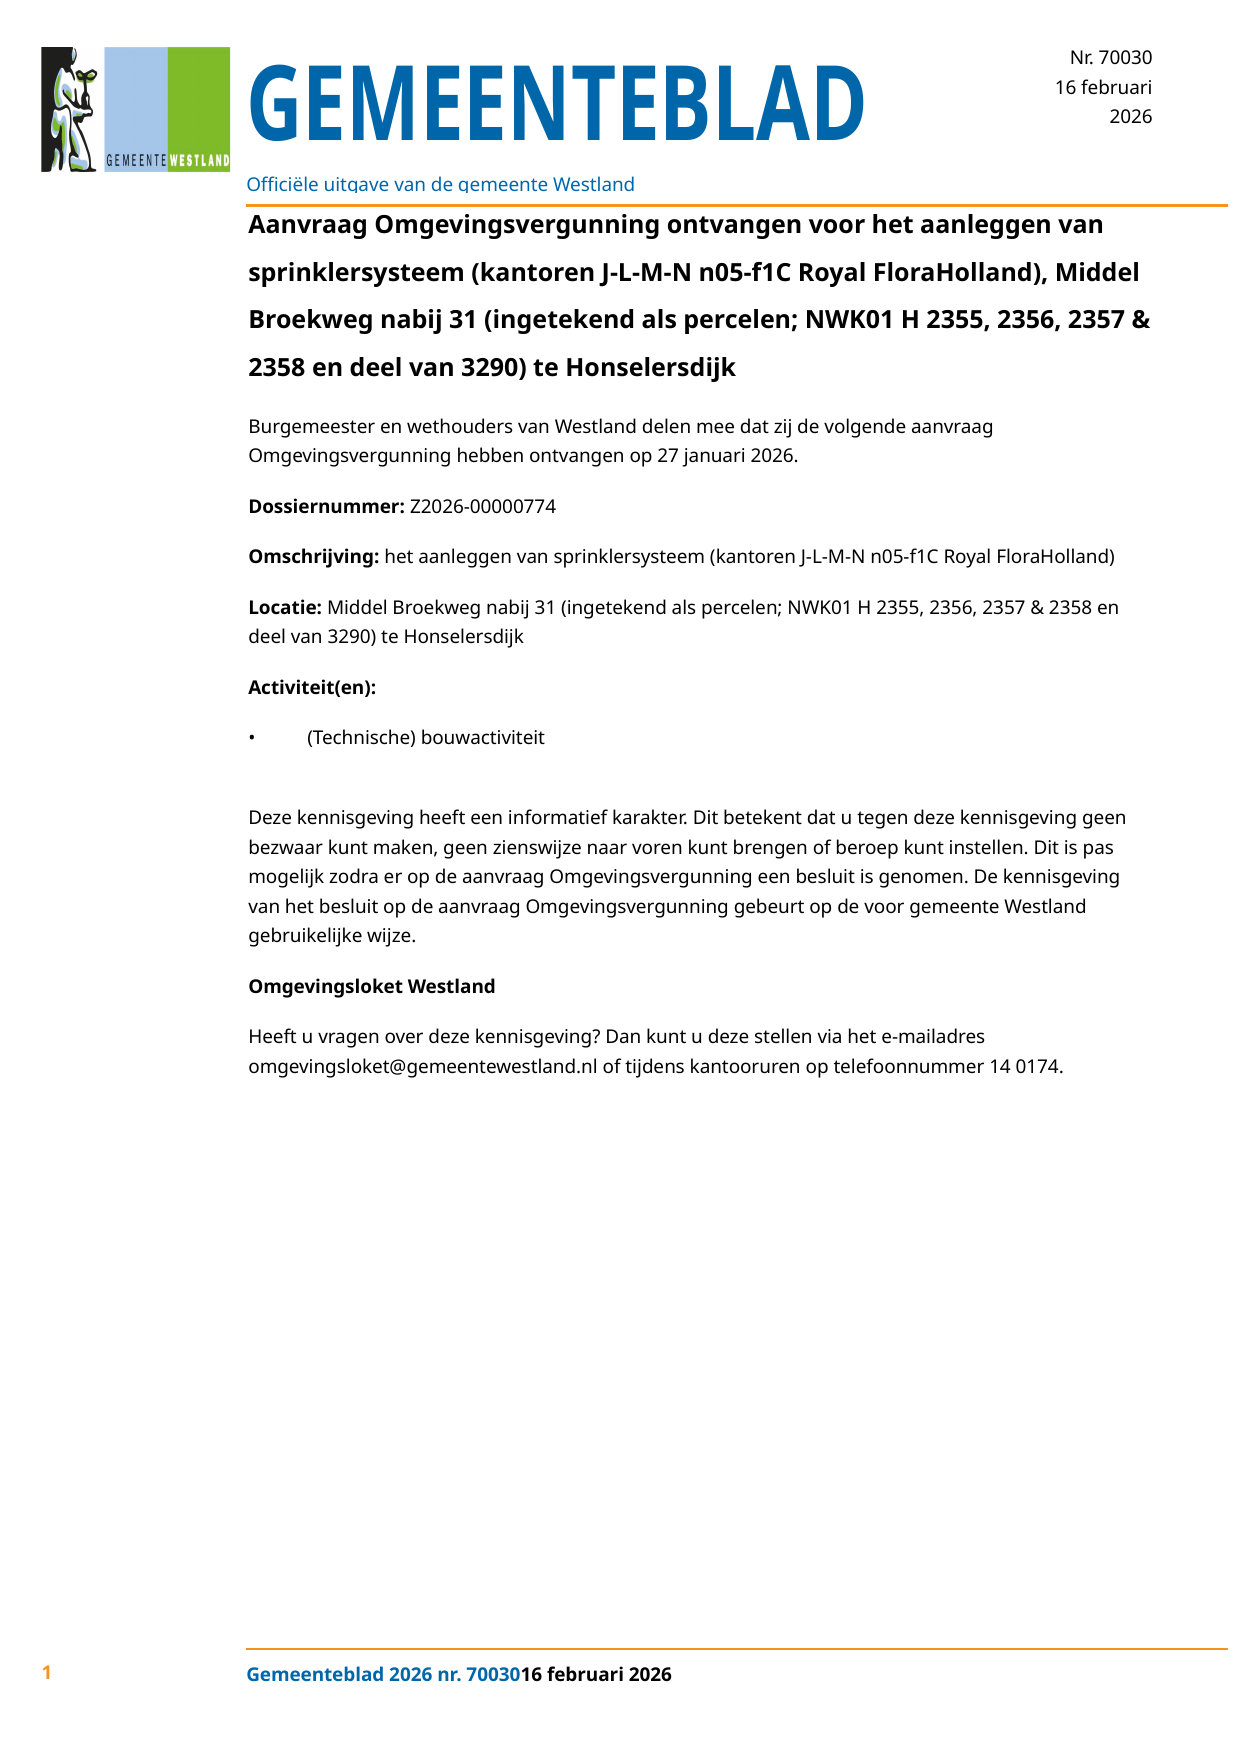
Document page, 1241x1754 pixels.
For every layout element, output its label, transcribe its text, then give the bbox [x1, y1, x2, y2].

text Activiteit(en): [248, 674, 1152, 700]
picture [41, 47, 231, 172]
text Omgevingsloket Westland [248, 973, 1152, 999]
text Burgemeester en wethouders van Westland delen mee dat zij de volgende aanvraag Omgevingsvergunning hebben ontvangen op 27 januari 2026. [248, 413, 1152, 468]
text Dossiernummer: Z2026-00000774 [248, 493, 1152, 519]
text Deze kennisgeving heeft een informatief karakter. Dit betekent dat u tegen deze kennisgeving geen bezwaar kunt maken, geen zienswijze naar voren kunt brengen of beroep kunt instellen. Dit is pas mogelijk zodra er op de aanvraag Omgevingsvergunning een besluit is genomen. De kennisgeving van het besluit op de aanvraag Omgevingsvergunning gebeurt op de voor gemeente Westland gebruikelijke wijze. [248, 804, 1152, 948]
text Locatie: Middel Broekweg nabij 31 (ingetekend als percelen; NWK01 H 2355, 2356, 2357 & 2358 en deel van 3290) te Honselersdijk [248, 594, 1152, 649]
text Omschrijving: het aanleggen van sprinklersysteem (kantoren J-L-M-N n05-f1C Royal FloraHolland) [248, 543, 1152, 569]
text Heeft u vragen over deze kennisgeving? Dan kunt u deze stellen via het e-mailadres omgevingsloket@gemeentewestland.nl of tijdens kantooruren op telefoonnummer 14 0174. [248, 1023, 1152, 1079]
text Aanvraag Omgevingsvergunning ontvangen voor het aanleggen van sprinklersysteem (kantoren J-L-M-N n05-f1C Royal FloraHolland), Middel Broekweg nabij 31 (ingetekend als percelen; NWK01 H 2355, 2356, 2357 & 2358 en deel van 3290) te Honselersdijk [248, 207, 1152, 384]
list (Technische) bouwactiviteit [248, 724, 1152, 750]
